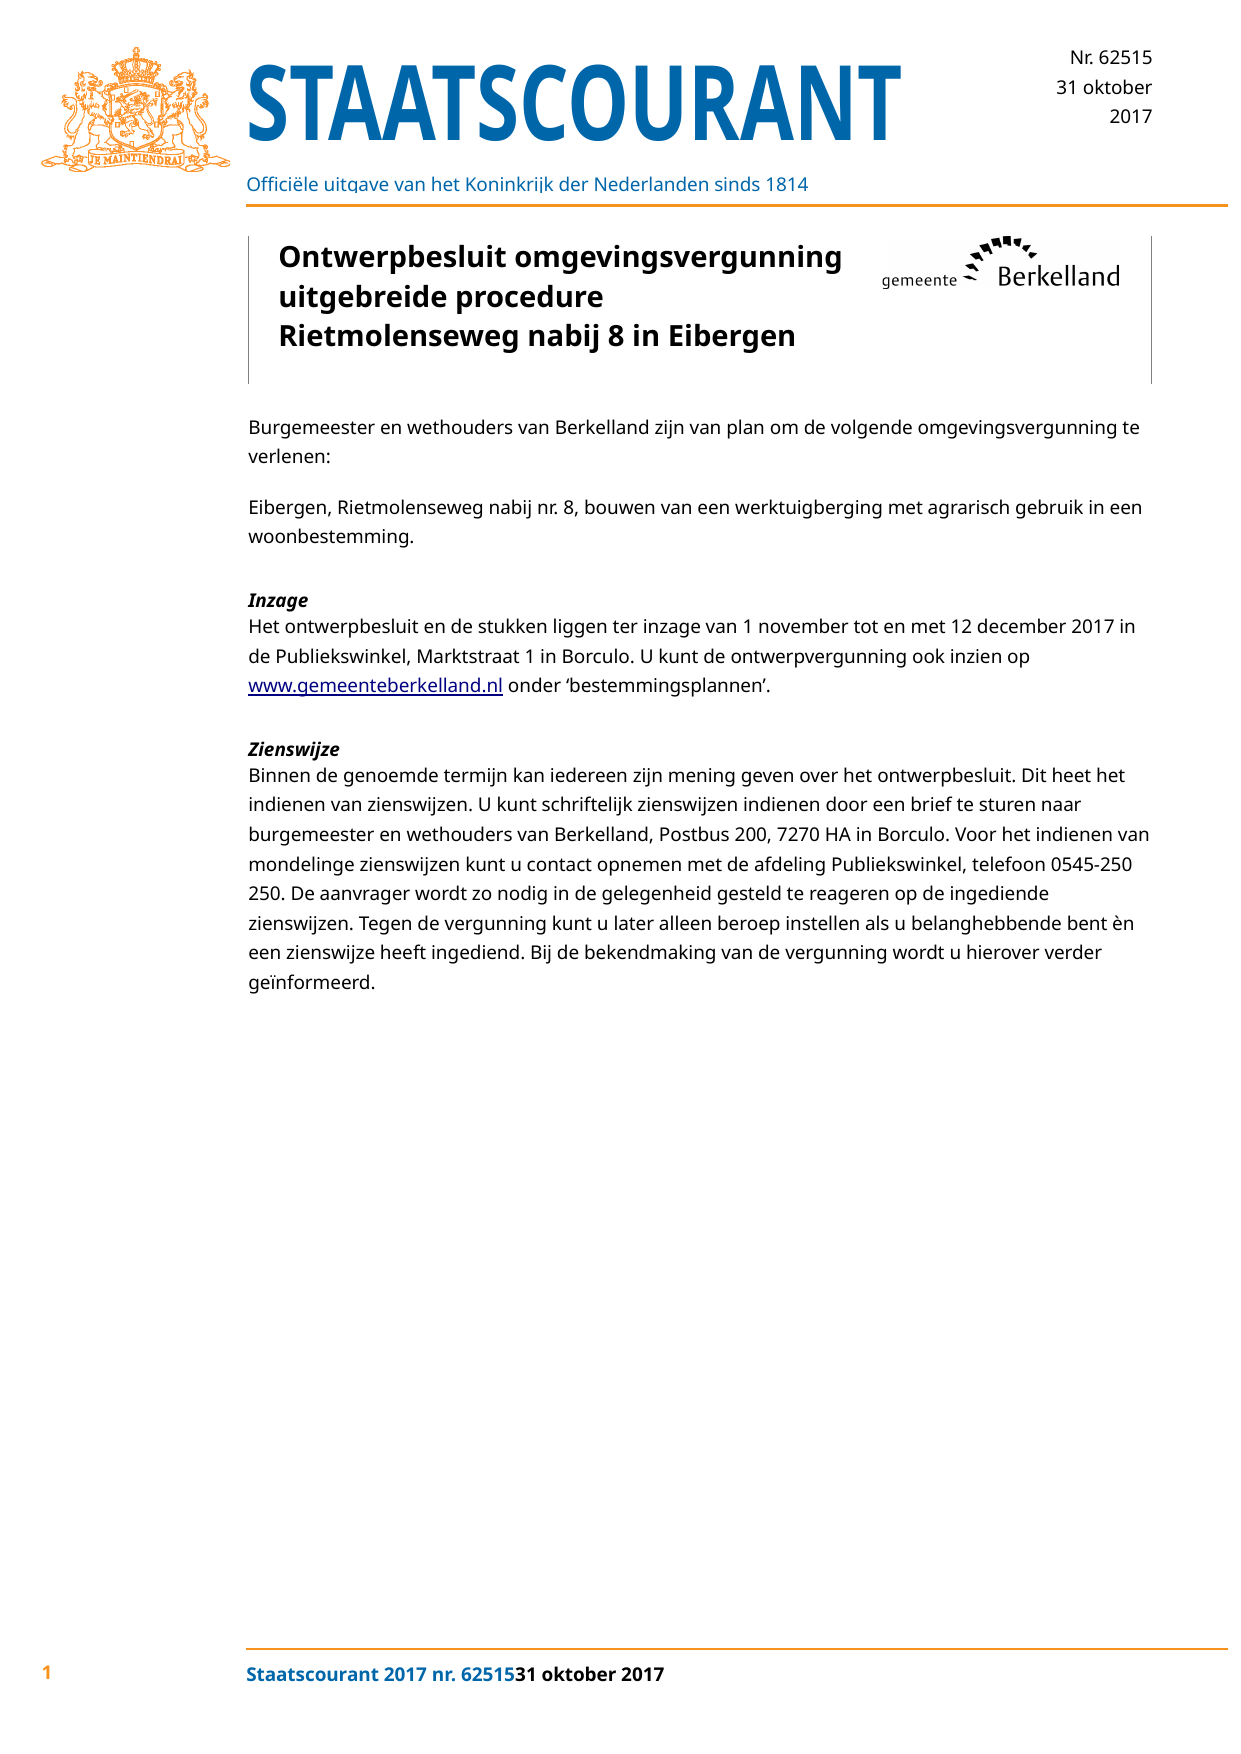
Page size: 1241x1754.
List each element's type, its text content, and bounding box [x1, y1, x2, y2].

picture [41, 47, 231, 172]
table_header Ontwerpbesluit omgevingsvergunning uitgebreide procedure Rietmolenseweg nabij 8 in Eibergen [249, 236, 850, 384]
text Binnen de genoemde termijn kan iedereen zijn mening geven over het ontwerpbesluit. Dit heet het indienen van zienswijzen. U kunt schriftelijk zienswijzen indienen door een brief te sturen naar burgemeester en wethouders van Berkelland, Postbus 200, 7270 HA in Borculo. Voor het indienen van mondelinge zienswijzen kunt u contact opnemen met de afdeling Publiekswinkel, telefoon 0545-250 250. De aanvrager wordt zo nodig in de gelegenheid gesteld te reageren op de ingediende zienswijzen. Tegen de vergunning kunt u later alleen beroep instellen als u belanghebbende bent èn een zienswijze heeft ingediend. Bij de bekendmaking van de vergunning wordt u hierover verder geïnformeerd. [248, 762, 1152, 995]
text Eibergen, Rietmolenseweg nabij nr. 8, bouwen van een werktuigberging met agrarisch gebruik in een woonbestemming. [248, 494, 1152, 549]
text Inzage [248, 587, 1152, 613]
text Zienswijze [248, 736, 1152, 762]
table_header [850, 236, 1151, 384]
text Het ontwerpbesluit en de stukken liggen ter inzage van 1 november tot en met 12 december 2017 in de Publiekswinkel, Marktstraat 1 in Borculo. U kunt de ontwerpvergunning ook inzien op www.gemeenteberkelland.nl onder ‘bestemmingsplannen’. [248, 613, 1152, 698]
picture [882, 236, 1119, 289]
text Burgemeester en wethouders van Berkelland zijn van plan om de volgende omgevingsvergunning te verlenen: [248, 414, 1152, 469]
